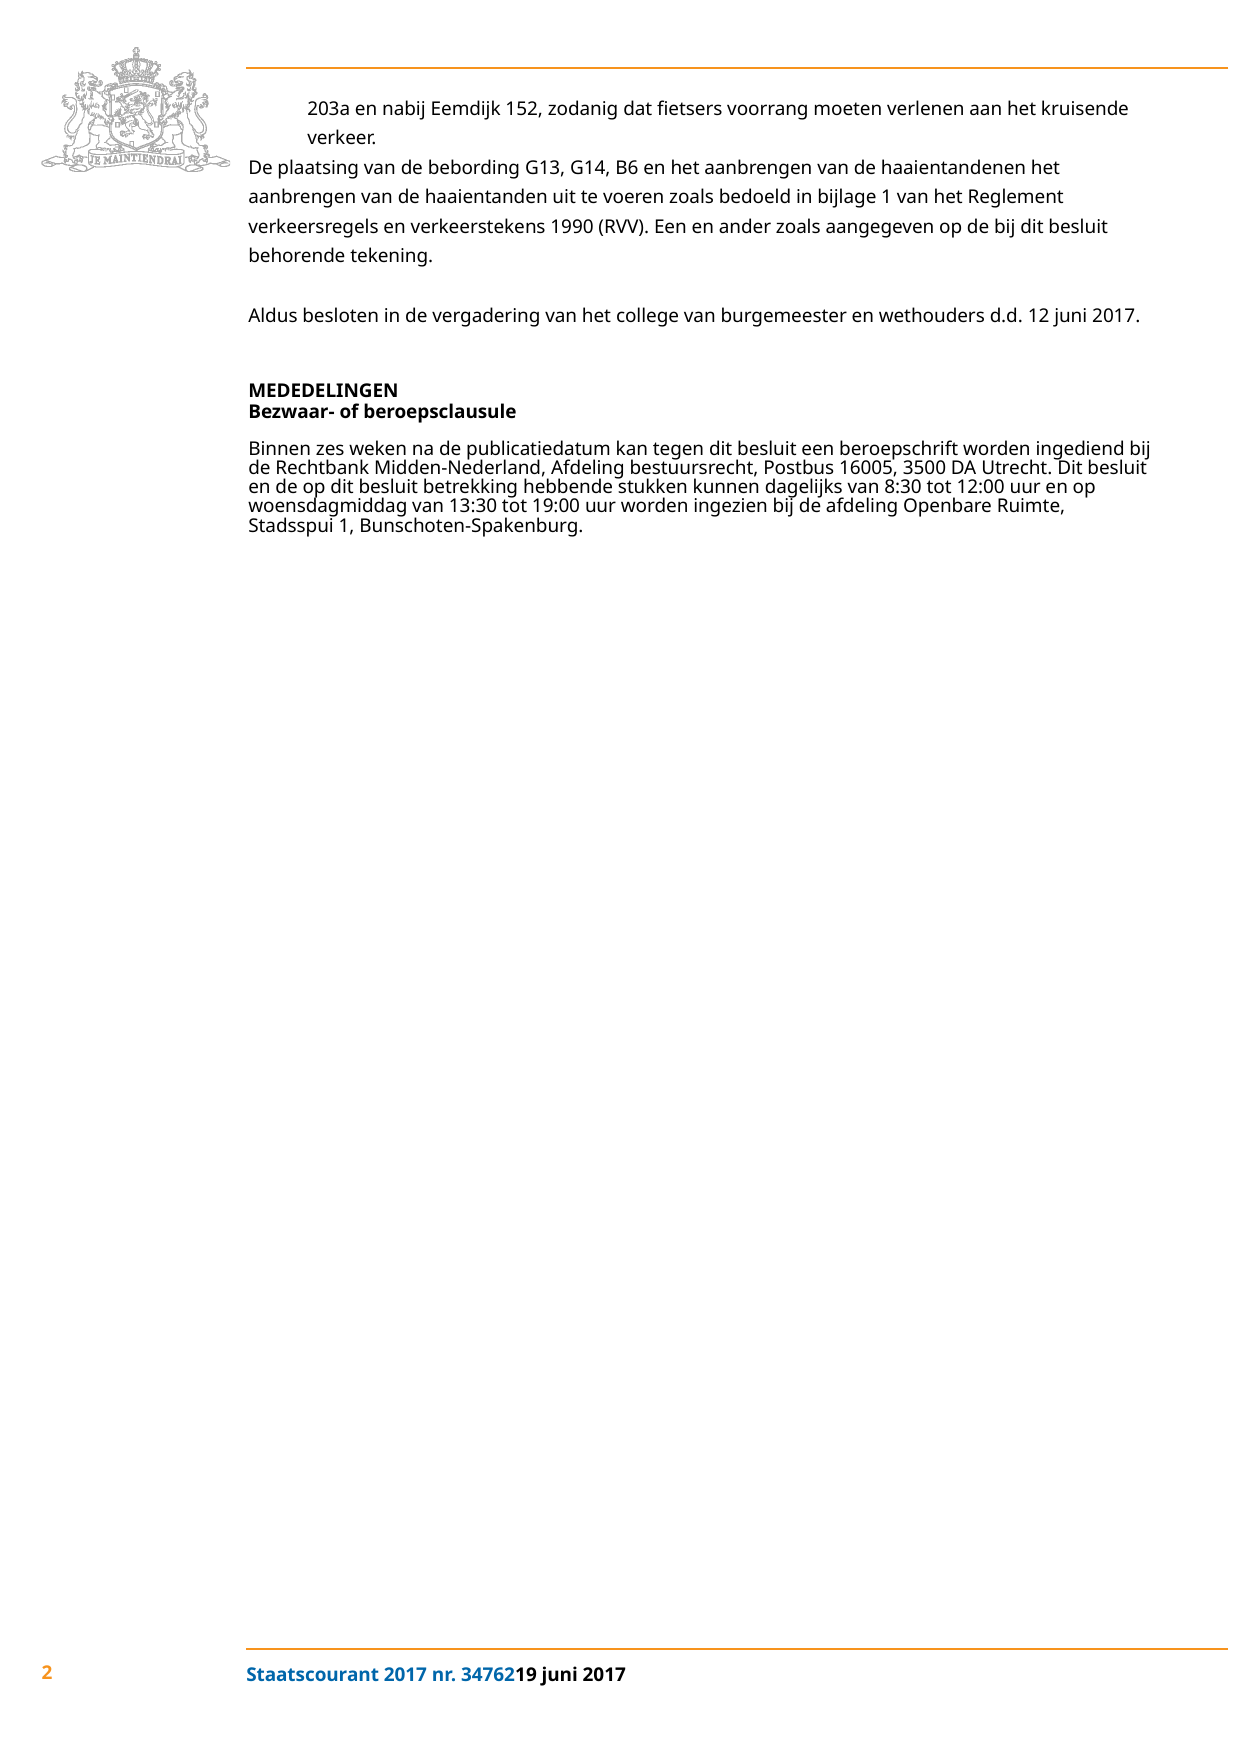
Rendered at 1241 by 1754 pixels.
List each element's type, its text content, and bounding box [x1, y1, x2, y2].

text De plaatsing van de bebording G13, G14, B6 en het aanbrengen van de haaientandenen het aanbrengen van de haaientanden uit te voeren zoals bedoeld in bijlage 1 van het Reglement verkeersregels en verkeerstekens 1990 (RVV). Een en ander zoals aangegeven op de bij dit besluit behorende tekening. [248, 154, 1152, 268]
text MEDEDELINGEN [248, 377, 1152, 403]
list 203a en nabij Eemdijk 152, zodanig dat fietsers voorrang moeten verlenen aan het kruisende verkeer. [248, 95, 1152, 150]
text Bezwaar- of beroepsclausule [248, 403, 1152, 422]
text Aldus besloten in de vergadering van het college van burgemeester en wethouders d.d. 12 juni 2017. [248, 302, 1152, 328]
picture [41, 47, 231, 172]
text Binnen zes weken na de publicatiedatum kan tegen dit besluit een beroepschrift worden ingediend bij de Rechtbank Midden-Nederland, Afdeling bestuursrecht, Postbus 16005, 3500 DA Utrecht. Dit besluit en de op dit besluit betrekking hebbende stukken kunnen dagelijks van 8:30 tot 12:00 uur en op woensdagmiddag van 13:30 tot 19:00 uur worden ingezien bij de afdeling Openbare Ruimte, Stadsspui 1, Bunschoten-Spakenburg. [248, 439, 1152, 536]
